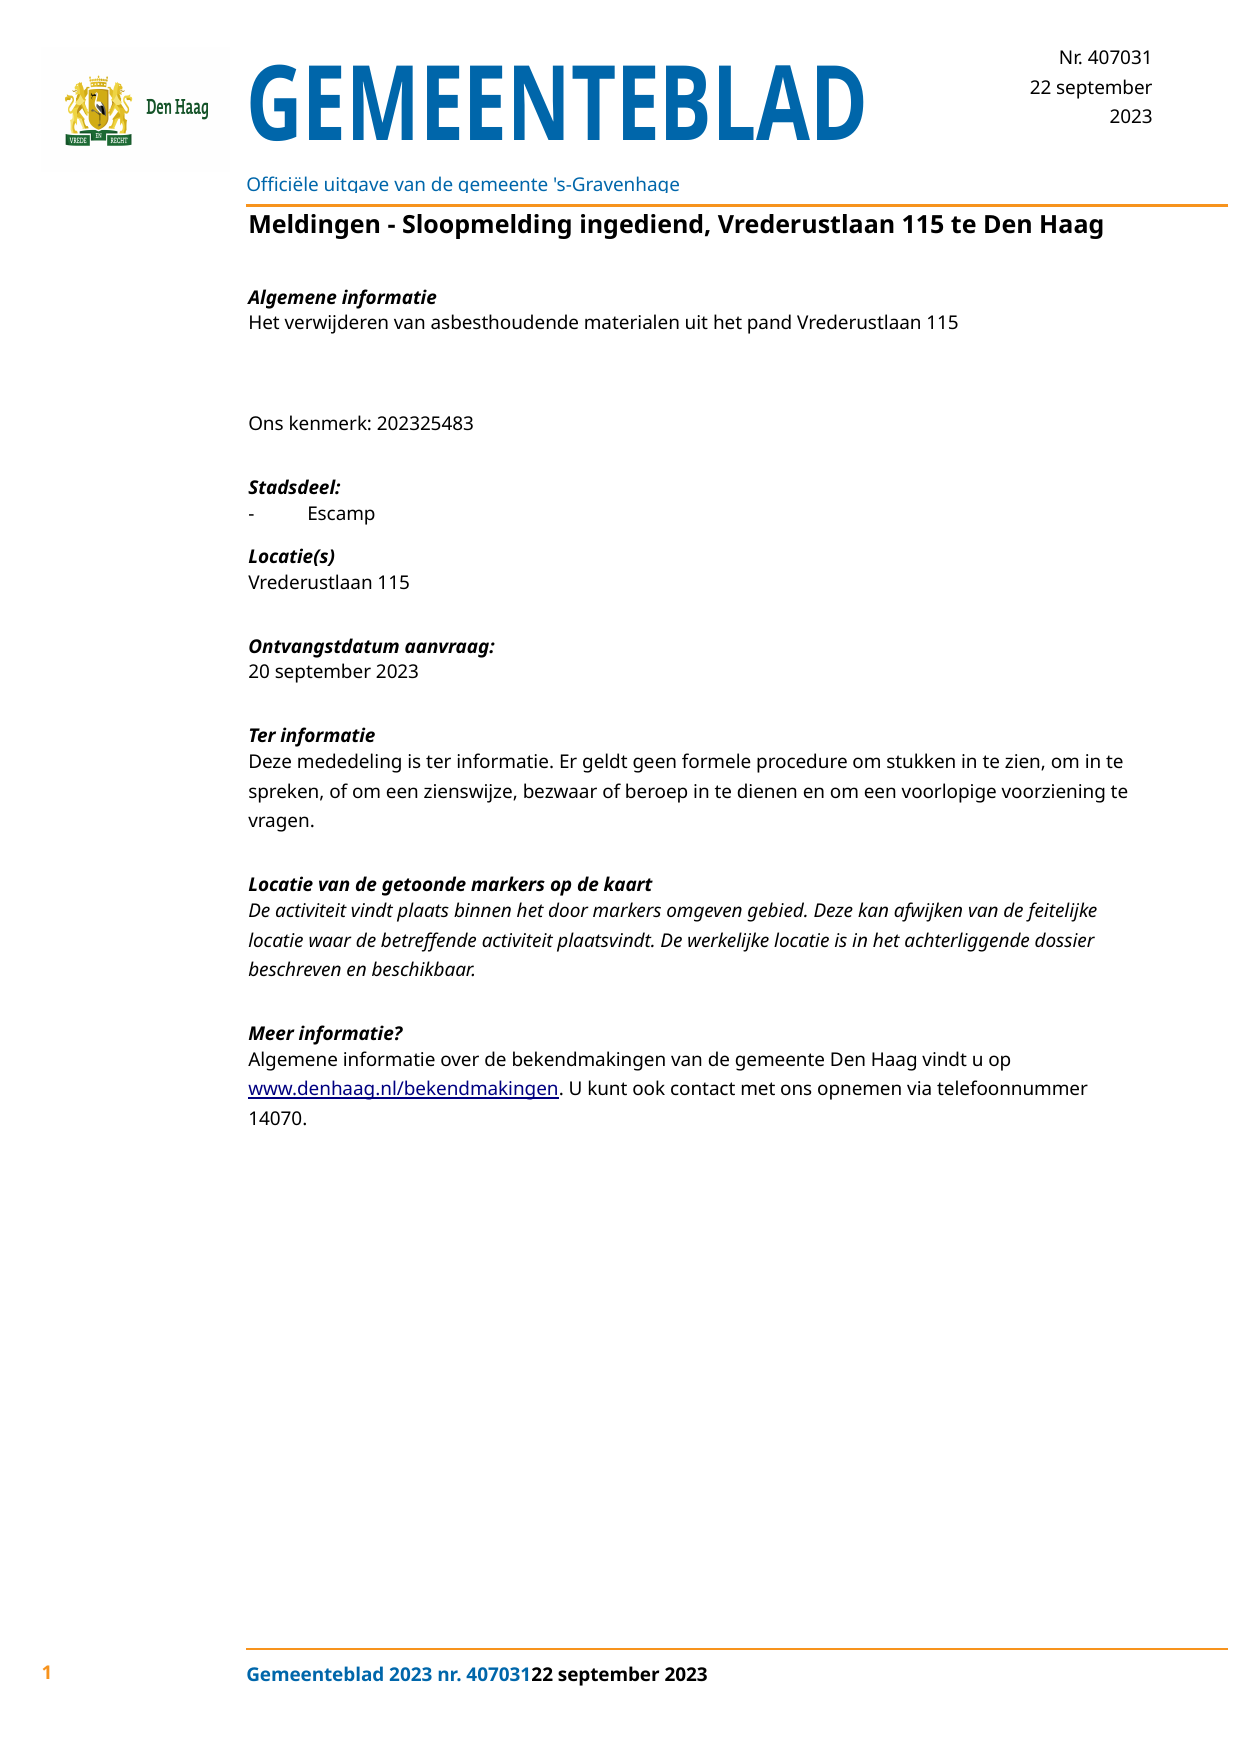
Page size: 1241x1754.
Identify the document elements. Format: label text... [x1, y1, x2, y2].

text Het verwijderen van asbesthoudende materialen uit het pand Vrederustlaan 115 [248, 309, 1152, 335]
list Escamp [248, 500, 1152, 526]
text Ontvangstdatum aanvraag: [248, 633, 1152, 659]
text Algemene informatie over de bekendmakingen van de gemeente Den Haag vindt u op www.denhaag.nl/bekendmakingen. U kunt ook contact met ons opnemen via telefoonnummer 14070. [248, 1046, 1152, 1131]
text Stadsdeel: [248, 474, 1152, 500]
text Ter informatie [248, 723, 1152, 748]
text Vrederustlaan 115 [248, 569, 1152, 595]
text Meldingen - Sloopmelding ingediend, Vrederustlaan 115 te Den Haag [248, 207, 1152, 241]
text Ons kenmerk: 202325483 [248, 410, 1152, 436]
text Deze mededeling is ter informatie. Er geldt geen formele procedure om stukken in te zien, om in te spreken, of om een zienswijze, bezwaar of beroep in te dienen en om een voorlopige voorziening te vragen. [248, 748, 1152, 833]
text 20 september 2023 [248, 659, 1152, 684]
text Meer informatie? [248, 1020, 1152, 1046]
picture [41, 47, 231, 172]
text Algemene informatie [248, 284, 1152, 309]
text De activiteit vindt plaats binnen het door markers omgeven gebied. Deze kan afwijken van de feitelijke locatie waar de betreffende activiteit plaatsvindt. De werkelijke locatie is in het achterliggende dossier beschreven en beschikbaar. [248, 897, 1152, 982]
text Locatie van de getoonde markers op de kaart [248, 871, 1152, 897]
text Locatie(s) [248, 543, 1152, 569]
